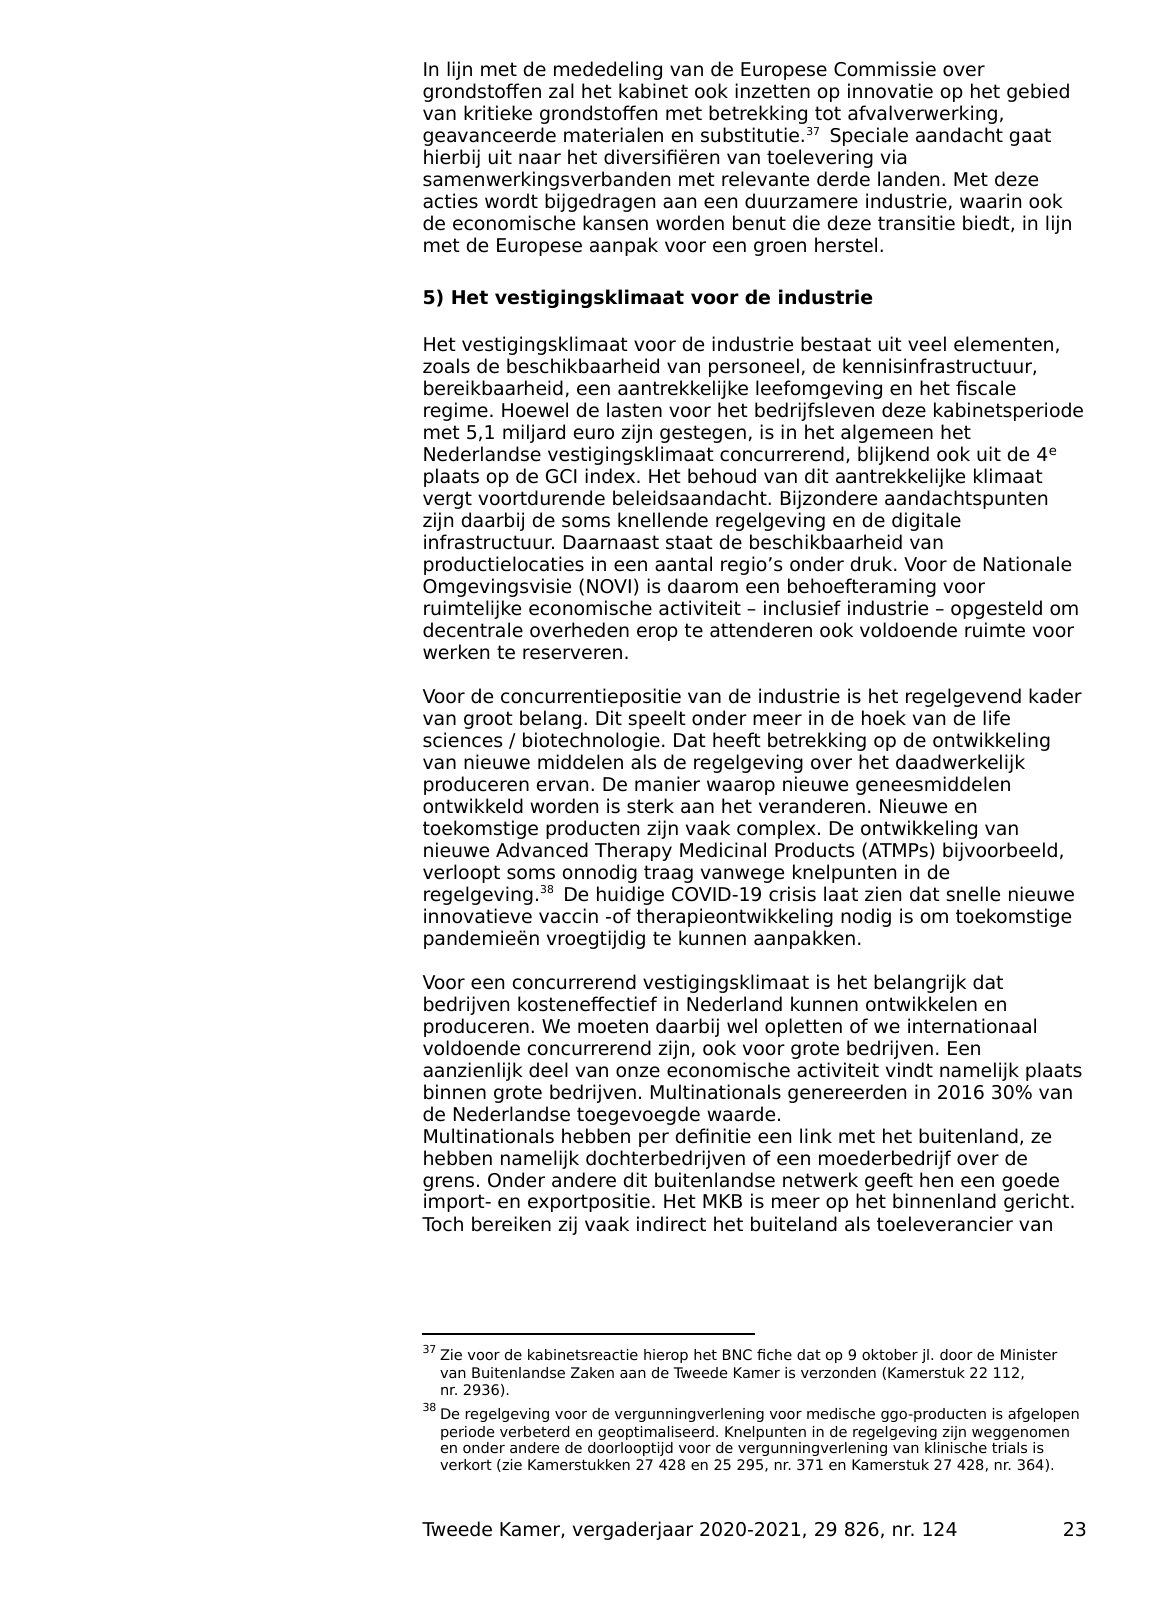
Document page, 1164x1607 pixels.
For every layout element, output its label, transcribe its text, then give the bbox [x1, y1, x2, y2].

subtitle 5) Het vestigingsklimaat voor de industrie [422, 287, 1087, 309]
text Multinationals hebben per definitie een link met het buitenland, ze hebben namelijk dochterbedrijven of een moederbedrijf over de grens. Onder andere dit buitenlandse netwerk geeft hen een goede import- en exportpositie. Het MKB is meer op het binnenland gericht. Toch bereiken zij vaak indirect het buiteland als toeleverancier van [422, 1126, 1087, 1235]
text De regelgeving voor de vergunningverlening voor medische ggo-producten is afgelopen periode verbeterd en geoptimaliseerd. Knelpunten in de regelgeving zijn weggenomen en onder andere de doorlooptijd voor de vergunningverlening van klinische trials is verkort (zie Kamerstukken 27 428 en 25 295, nr. 371 en Kamerstuk 27 428, nr. 364). [422, 1402, 1087, 1474]
text Zie voor de kabinetsreactie hierop het BNC fiche dat op 9 oktober jl. door de Minister van Buitenlandse Zaken aan de Tweede Kamer is verzonden (Kamerstuk 22 112, nr. 2936). [422, 1343, 1087, 1399]
text In lijn met de mededeling van de Europese Commissie over grondstoffen zal het kabinet ook inzetten op innovatie op het gebied van kritieke grondstoffen met betrekking tot afvalverwerking, geavanceerde materialen en substitutie. Speciale aandacht gaat hierbij uit naar het diversifiëren van toelevering via samenwerkingsverbanden met relevante derde landen. Met deze acties wordt bijgedragen aan een duurzamere industrie, waarin ook de economische kansen worden benut die deze transitie biedt, in lijn met de Europese aanpak voor een groen herstel. [422, 59, 1087, 257]
text Voor de concurrentiepositie van de industrie is het regelgevend kader van groot belang. Dit speelt onder meer in de hoek van de life sciences / biotechnologie. Dat heeft betrekking op de ontwikkeling van nieuwe middelen als de regelgeving over het daadwerkelijk produceren ervan. De manier waarop nieuwe geneesmiddelen ontwikkeld worden is sterk aan het veranderen. Nieuwe en toekomstige producten zijn vaak complex. De ontwikkeling van nieuwe Advanced Therapy Medicinal Products (ATMPs) bijvoorbeeld, verloopt soms onnodig traag vanwege knelpunten in de regelgeving. De huidige COVID-19 crisis laat zien dat snelle nieuwe innovatieve vaccin -of therapieontwikkeling nodig is om toekomstige pandemieën vroegtijdig te kunnen aanpakken. [422, 686, 1087, 949]
text Het vestigingsklimaat voor de industrie bestaat uit veel elementen, zoals de beschikbaarheid van personeel, de kennisinfrastructuur, bereikbaarheid, een aantrekkelijke leefomgeving en het fiscale regime. Hoewel de lasten voor het bedrijfsleven deze kabinetsperiode met 5,1 miljard euro zijn gestegen, is in het algemeen het Nederlandse vestigingsklimaat concurrerend, blijkend ook uit de 4e plaats op de GCI index. Het behoud van dit aantrekkelijke klimaat vergt voortdurende beleidsaandacht. Bijzondere aandachtspunten zijn daarbij de soms knellende regelgeving en de digitale infrastructuur. Daarnaast staat de beschikbaarheid van productielocaties in een aantal regio’s onder druk. Voor de Nationale Omgevingsvisie (NOVI) is daarom een behoefteraming voor ruimtelijke economische activiteit – inclusief industrie – opgesteld om decentrale overheden erop te attenderen ook voldoende ruimte voor werken te reserveren. [422, 334, 1087, 663]
text Voor een concurrerend vestigingsklimaat is het belangrijk dat bedrijven kosteneffectief in Nederland kunnen ontwikkelen en produceren. We moeten daarbij wel opletten of we internationaal voldoende concurrerend zijn, ook voor grote bedrijven. Een aanzienlijk deel van onze economische activiteit vindt namelijk plaats binnen grote bedrijven. Multinationals genereerden in 2016 30% van de Nederlandse toegevoegde waarde. [422, 972, 1087, 1126]
